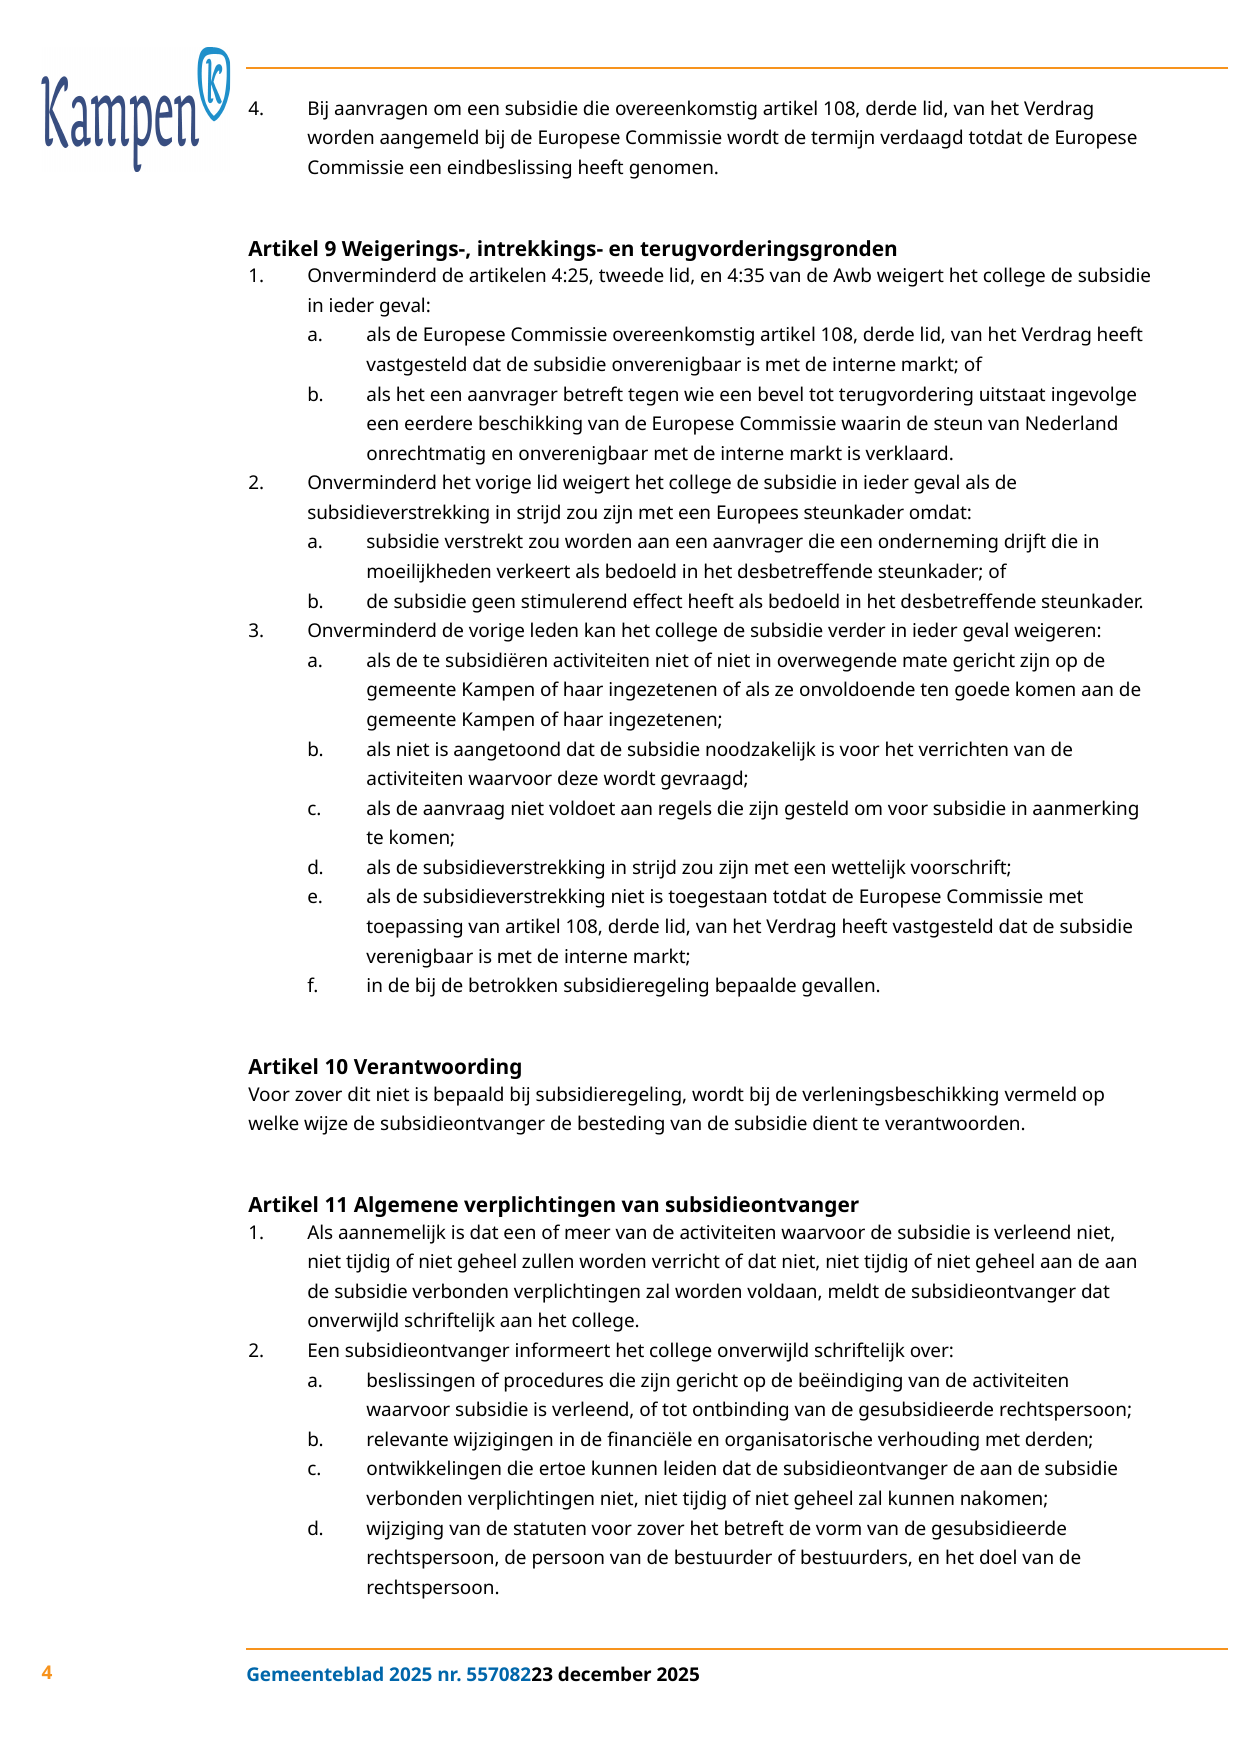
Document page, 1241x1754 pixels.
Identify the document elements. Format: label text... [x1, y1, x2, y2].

list als de Europese Commissie overeenkomstig artikel 108, derde lid, van het Verdrag heeft vastgesteld dat de subsidie onverenigbaar is met de interne markt; of [307, 322, 1152, 377]
list als niet is aangetoond dat de subsidie noodzakelijk is voor het verrichten van de activiteiten waarvoor deze wordt gevraagd; [307, 736, 1152, 791]
list Een subsidieontvanger informeert het college onverwijld schriftelijk over: [248, 1337, 1152, 1363]
list relevante wijzigingen in de financiële en organisatorische verhouding met derden; [307, 1426, 1152, 1452]
list Als aannemelijk is dat een of meer van de activiteiten waarvoor de subsidie is verleend niet, niet tijdig of niet geheel zullen worden verricht of dat niet, niet tijdig of niet geheel aan de aan de subsidie verbonden verplichtingen zal worden voldaan, meldt de subsidieontvanger dat onverwijld schriftelijk aan het college. [248, 1219, 1152, 1333]
list Onverminderd de vorige leden kan het college de subsidie verder in ieder geval weigeren: [248, 617, 1152, 643]
list als het een aanvrager betreft tegen wie een bevel tot terugvordering uitstaat ingevolge een eerdere beschikking van de Europese Commissie waarin de steun van Nederland onrechtmatig en onverenigbaar met de interne markt is verklaard. [307, 381, 1152, 466]
list Onverminderd de artikelen 4:25, tweede lid, en 4:35 van de Awb weigert het college de subsidie in ieder geval: [248, 262, 1152, 318]
list subsidie verstrekt zou worden aan een aanvrager die een onderneming drijft die in moeilijkheden verkeert als bedoeld in het desbetreffende steunkader; of [307, 529, 1152, 584]
text Artikel 9 Weigerings-, intrekkings- en terugvorderingsgronden [248, 234, 1152, 262]
list de subsidie geen stimulerend effect heeft als bedoeld in het desbetreffende steunkader. [307, 588, 1152, 613]
list als de aanvraag niet voldoet aan regels die zijn gesteld om voor subsidie in aanmerking te komen; [307, 795, 1152, 850]
list wijziging van de statuten voor zover het betreft de vorm van de gesubsidieerde rechtspersoon, de persoon van de bestuurder of bestuurders, en het doel van de rechtspersoon. [307, 1515, 1152, 1599]
list Bij aanvragen om een subsidie die overeenkomstig artikel 108, derde lid, van het Verdrag worden aangemeld bij de Europese Commissie wordt de termijn verdaagd totdat de Europese Commissie een eindbeslissing heeft genomen. [248, 95, 1152, 180]
list als de subsidieverstrekking in strijd zou zijn met een wettelijk voorschrift; [307, 854, 1152, 880]
picture [41, 47, 231, 172]
list als de subsidieverstrekking niet is toegestaan totdat de Europese Commissie met toepassing van artikel 108, derde lid, van het Verdrag heeft vastgesteld dat de subsidie verenigbaar is met de interne markt; [307, 884, 1152, 968]
list Onverminderd het vorige lid weigert het college de subsidie in ieder geval als de subsidieverstrekking in strijd zou zijn met een Europees steunkader omdat: [248, 469, 1152, 525]
list ontwikkelingen die ertoe kunnen leiden dat de subsidieontvanger de aan de subsidie verbonden verplichtingen niet, niet tijdig of niet geheel zal kunnen nakomen; [307, 1456, 1152, 1511]
text Artikel 10 Verantwoording [248, 1052, 1152, 1081]
text Artikel 11 Algemene verplichtingen van subsidieontvanger [248, 1190, 1152, 1219]
list beslissingen of procedures die zijn gericht op de beëindiging van de activiteiten waarvoor subsidie is verleend, of tot ontbinding van de gesubsidieerde rechtspersoon; [307, 1367, 1152, 1422]
text Voor zover dit niet is bepaald bij subsidieregeling, wordt bij de verleningsbeschikking vermeld op welke wijze de subsidieontvanger de besteding van de subsidie dient te verantwoorden. [248, 1081, 1152, 1136]
list in de bij de betrokken subsidieregeling bepaalde gevallen. [307, 972, 1152, 998]
list als de te subsidiëren activiteiten niet of niet in overwegende mate gericht zijn op de gemeente Kampen of haar ingezetenen of als ze onvoldoende ten goede komen aan de gemeente Kampen of haar ingezetenen; [307, 647, 1152, 732]
